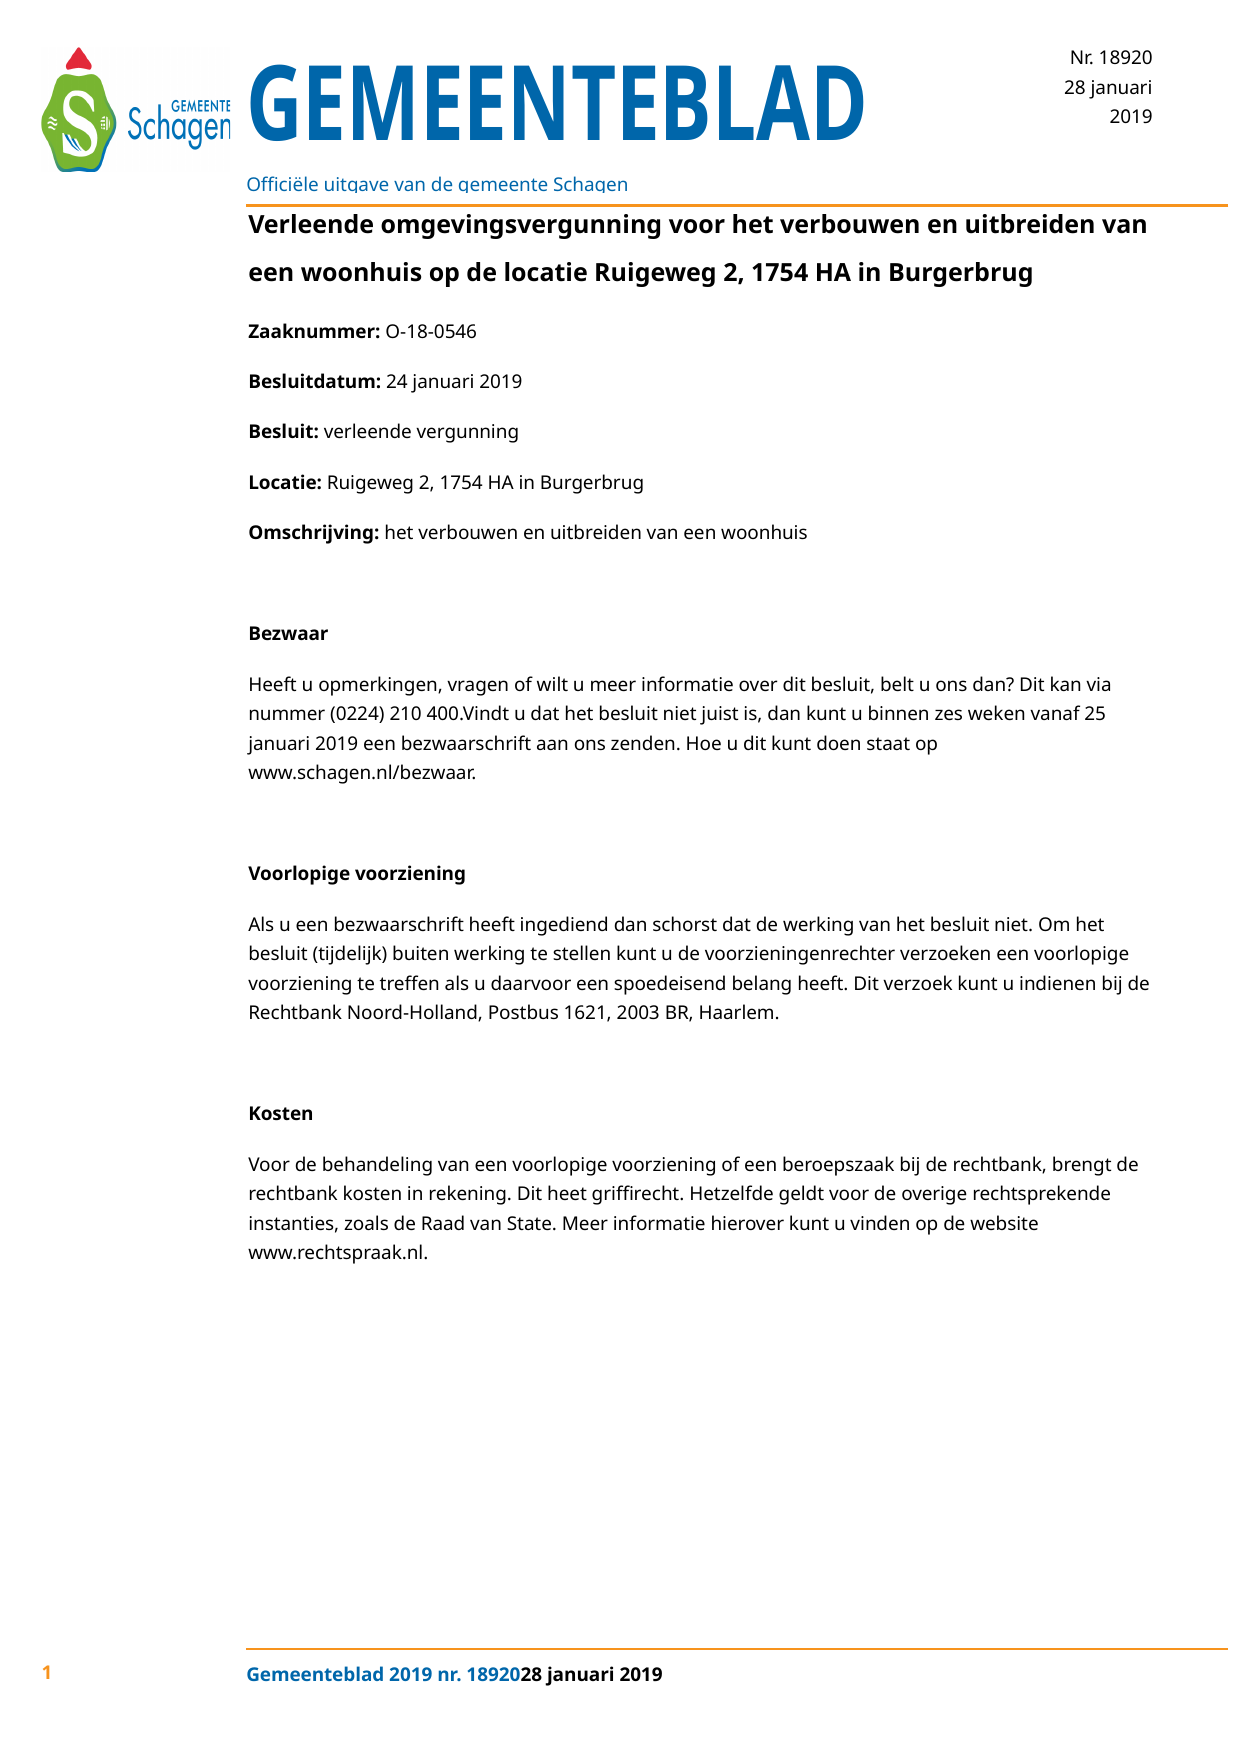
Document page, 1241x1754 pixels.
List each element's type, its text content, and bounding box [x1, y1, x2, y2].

text Heeft u opmerkingen, vragen of wilt u meer informatie over dit besluit, belt u ons dan? Dit kan via nummer (0224) 210 400.Vindt u dat het besluit niet juist is, dan kunt u binnen zes weken vanaf 25 januari 2019 een bezwaarschrift aan ons zenden. Hoe u dit kunt doen staat op www.schagen.nl/bezwaar. [248, 671, 1152, 785]
text Bezwaar [248, 620, 1152, 646]
text Kosten [248, 1100, 1152, 1126]
text Als u een bezwaarschrift heeft ingediend dan schorst dat de werking van het besluit niet. Om het besluit (tijdelijk) buiten werking te stellen kunt u de voorzieningenrechter verzoeken een voorlopige voorziening te treffen als u daarvoor een spoedeisend belang heeft. Dit verzoek kunt u indienen bij de Rechtbank Noord-Holland, Postbus 1621, 2003 BR, Haarlem. [248, 911, 1152, 1025]
text Omschrijving: het verbouwen en uitbreiden van een woonhuis [248, 519, 1152, 545]
text Voorlopige voorziening [248, 860, 1152, 886]
picture [41, 47, 231, 172]
text Voor de behandeling van een voorlopige voorziening of een beroepszaak bij de rechtbank, brengt de rechtbank kosten in rekening. Dit heet griffirecht. Hetzelfde geldt voor de overige rechtsprekende instanties, zoals de Raad van State. Meer informatie hierover kunt u vinden op de website www.rechtspraak.nl. [248, 1151, 1152, 1265]
text Zaaknummer: O-18-0546 [248, 318, 1152, 344]
text Locatie: Ruigeweg 2, 1754 HA in Burgerbrug [248, 469, 1152, 495]
text Verleende omgevingsvergunning voor het verbouwen en uitbreiden van een woonhuis op de locatie Ruigeweg 2, 1754 HA in Burgerbrug [248, 207, 1152, 288]
text Besluit: verleende vergunning [248, 419, 1152, 444]
text Besluitdatum: 24 januari 2019 [248, 368, 1152, 394]
